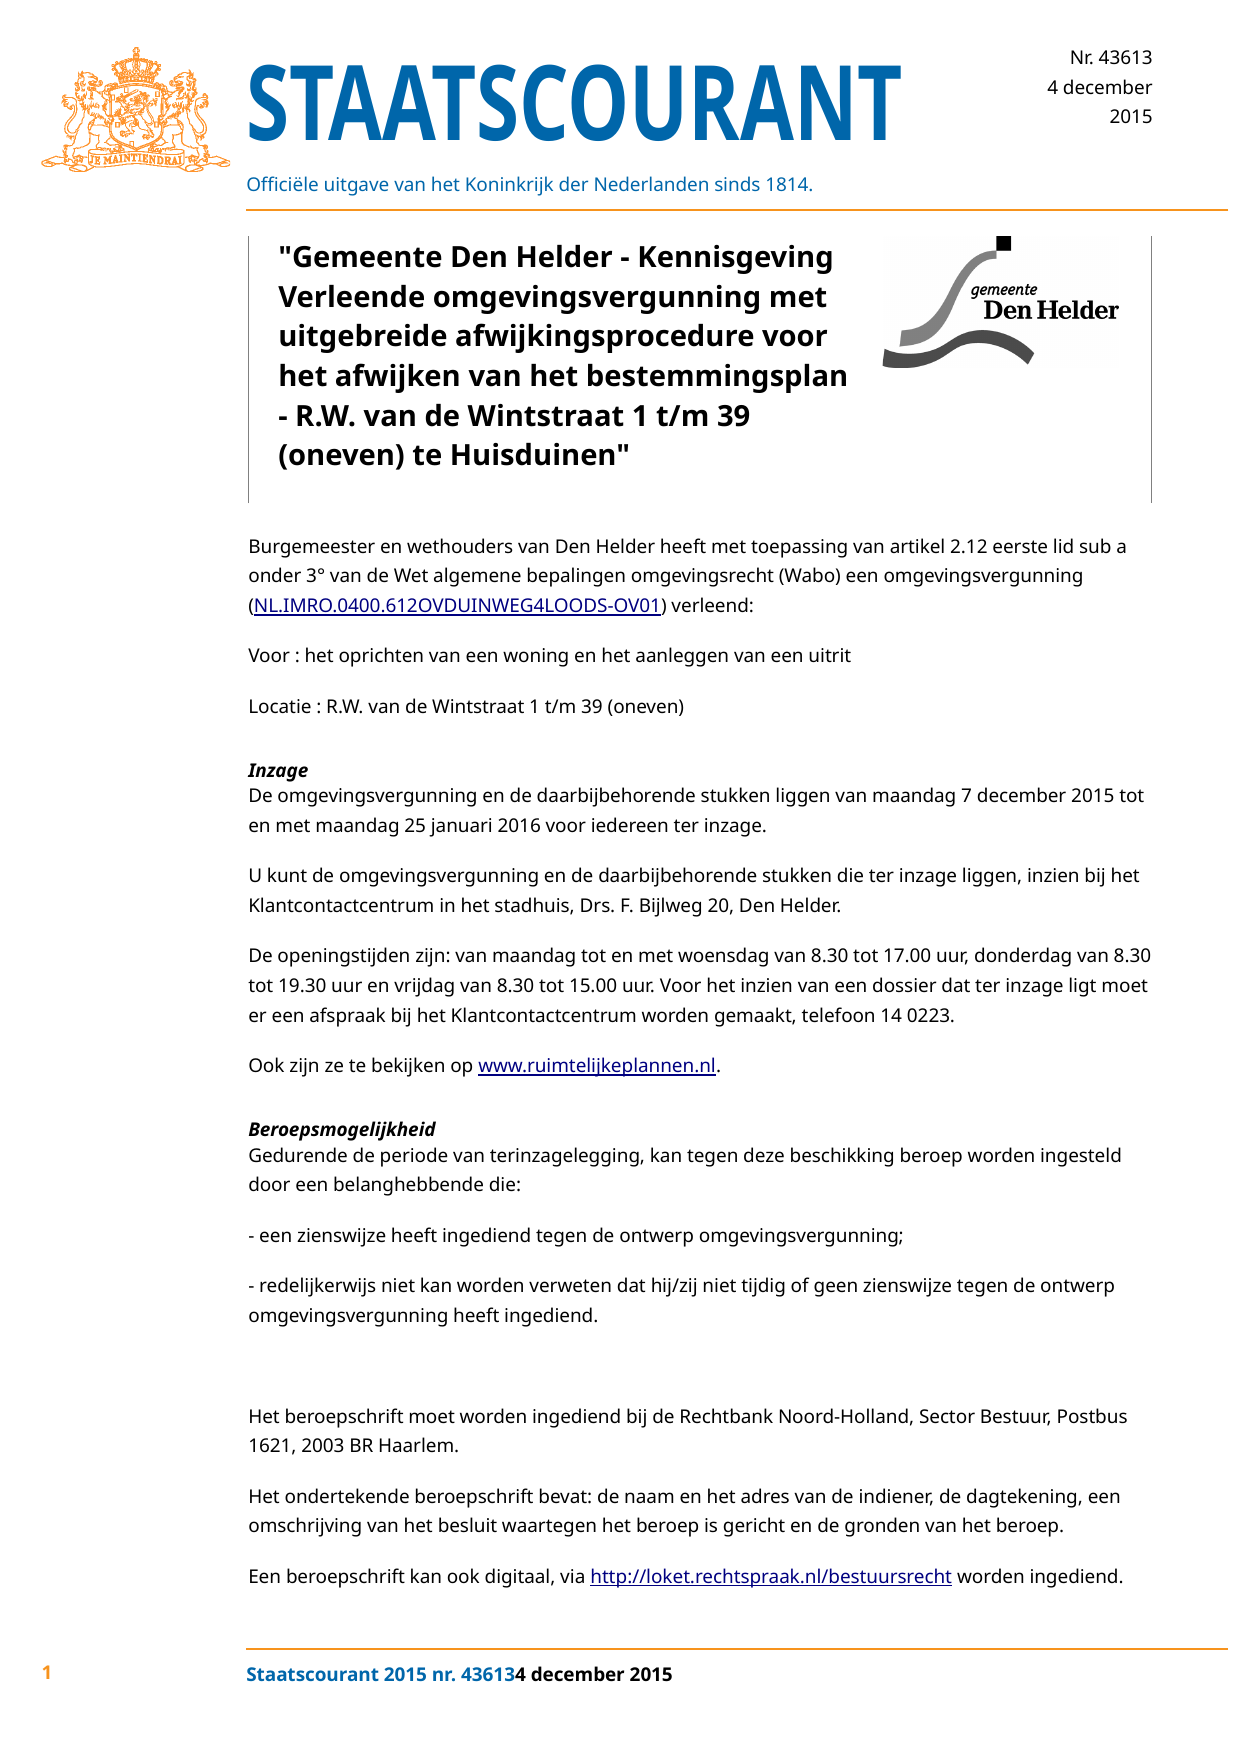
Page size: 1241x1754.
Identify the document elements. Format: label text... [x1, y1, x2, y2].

text Gedurende de periode van terinzagelegging, kan tegen deze beschikking beroep worden ingesteld door een belanghebbende die: [248, 1142, 1152, 1197]
table_header "Gemeente Den Helder - Kennisgeving Verleende omgevingsvergunning met uitgebreide afwijkingsprocedure voor het afwijken van het bestemmingsplan - R.W. van de Wintstraat 1 t/m 39 (oneven) te Huisduinen" [249, 236, 850, 503]
text - een zienswijze heeft ingediend tegen de ontwerp omgevingsvergunning; [248, 1222, 1152, 1248]
table_header [850, 236, 1151, 503]
text Locatie : R.W. van de Wintstraat 1 t/m 39 (oneven) [248, 693, 1152, 719]
text Voor : het oprichten van een woning en het aanleggen van een uitrit [248, 643, 1152, 668]
text Een beroepschrift kan ook digitaal, via http://loket.rechtspraak.nl/bestuursrecht worden ingediend. [248, 1563, 1152, 1588]
text Het beroepschrift moet worden ingediend bij de Rechtbank Noord-Holland, Sector Bestuur, Postbus 1621, 2003 BR Haarlem. [248, 1403, 1152, 1458]
picture [882, 236, 1119, 368]
text Het ondertekende beroepschrift bevat: de naam en het adres van de indiener, de dagtekening, een omschrijving van het besluit waartegen het beroep is gericht en de gronden van het beroep. [248, 1483, 1152, 1538]
text U kunt de omgevingsvergunning en de daarbijbehorende stukken die ter inzage liggen, inzien bij het Klantcontactcentrum in het stadhuis, Drs. F. Bijlweg 20, Den Helder. [248, 863, 1152, 918]
text Burgemeester en wethouders van Den Helder heeft met toepassing van artikel 2.12 eerste lid sub a onder 3° van de Wet algemene bepalingen omgevingsrecht (Wabo) een omgevingsvergunning (NL.IMRO.0400.612OVDUINWEG4LOODS-OV01) verleend: [248, 533, 1152, 618]
text Ook zijn ze te bekijken op www.ruimtelijkeplannen.nl. [248, 1052, 1152, 1078]
text - redelijkerwijs niet kan worden verweten dat hij/zij niet tijdig of geen zienswijze tegen de ontwerp omgevingsvergunning heeft ingediend. [248, 1272, 1152, 1328]
text Inzage [248, 757, 1152, 783]
picture [41, 47, 231, 172]
text De omgevingsvergunning en de daarbijbehorende stukken liggen van maandag 7 december 2015 tot en met maandag 25 januari 2016 voor iedereen ter inzage. [248, 783, 1152, 838]
text Beroepsmogelijkheid [248, 1116, 1152, 1142]
text De openingstijden zijn: van maandag tot en met woensdag van 8.30 tot 17.00 uur, donderdag van 8.30 tot 19.30 uur en vrijdag van 8.30 tot 15.00 uur. Voor het inzien van een dossier dat ter inzage ligt moet er een afspraak bij het Klantcontactcentrum worden gemaakt, telefoon 14 0223. [248, 943, 1152, 1028]
